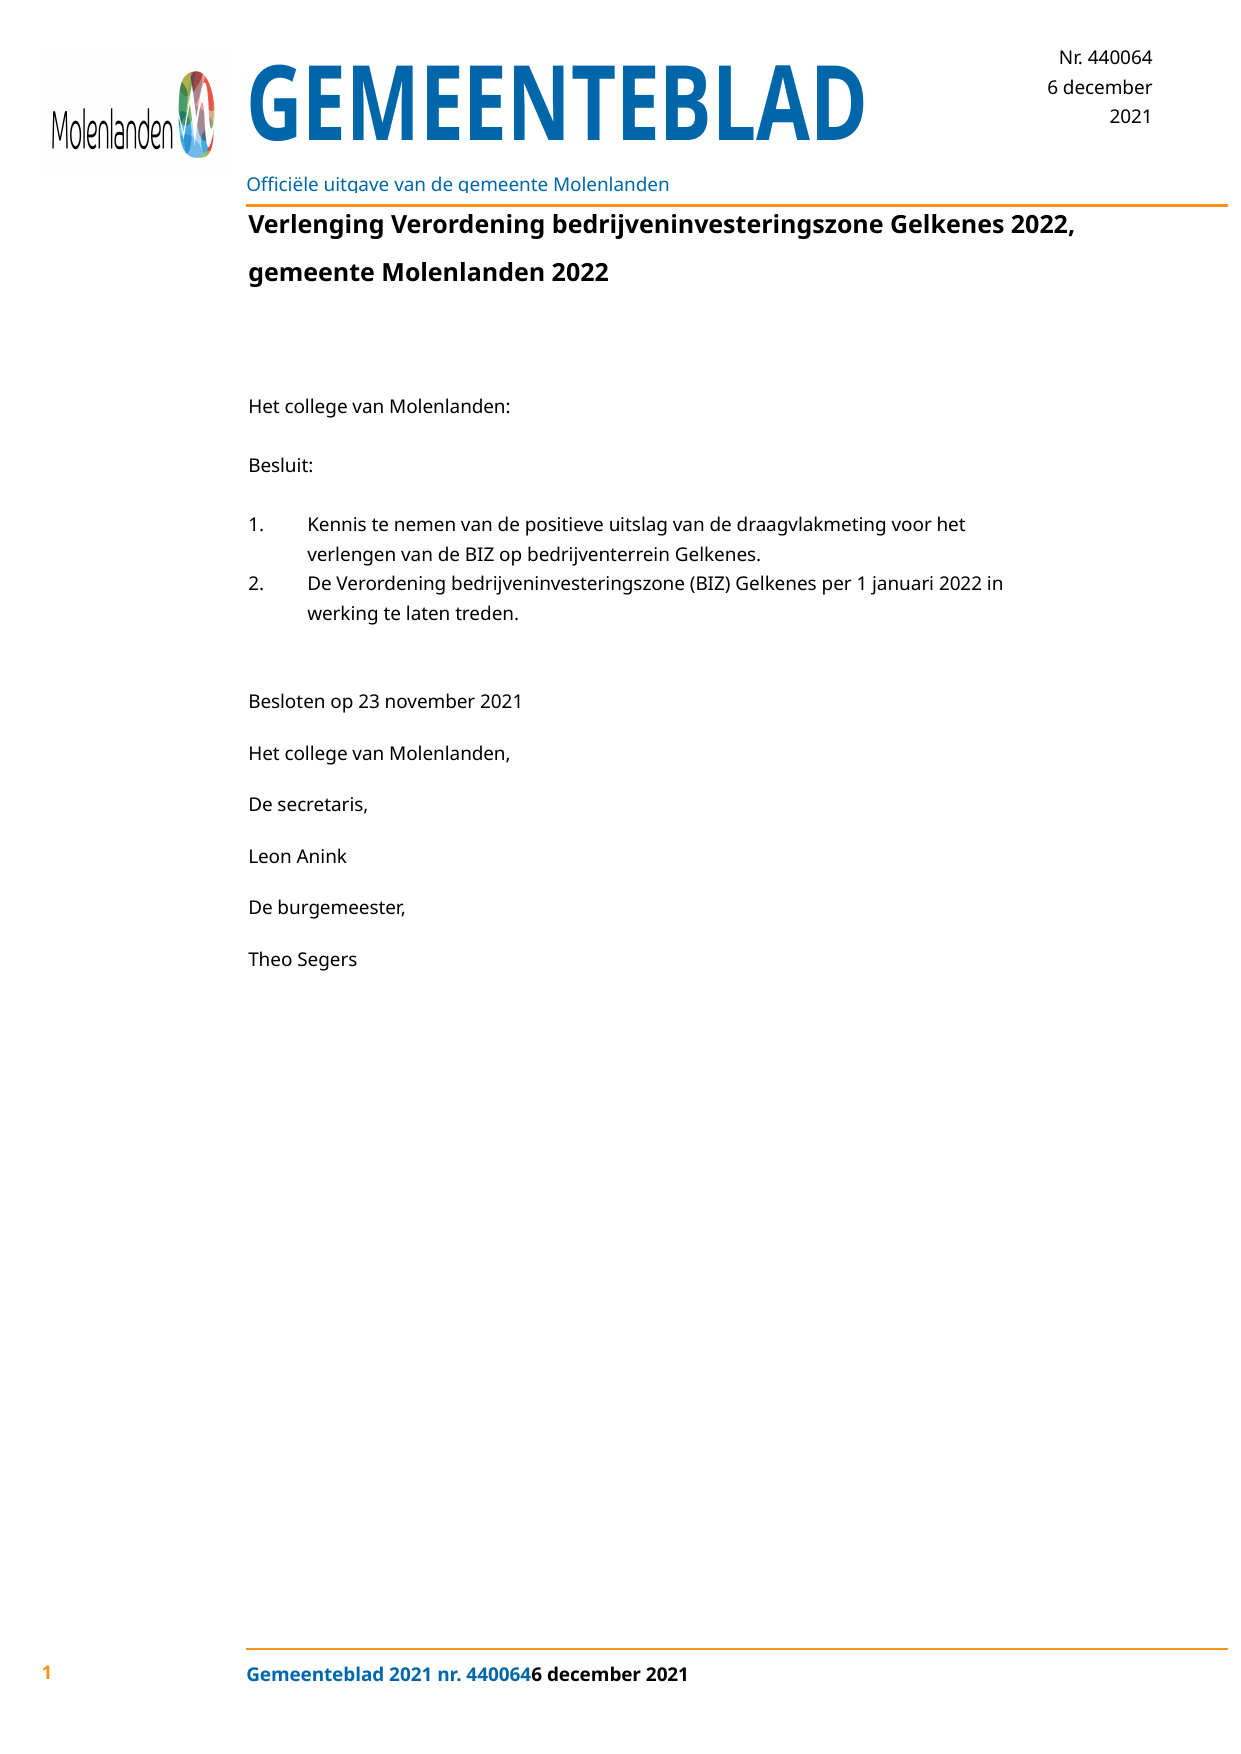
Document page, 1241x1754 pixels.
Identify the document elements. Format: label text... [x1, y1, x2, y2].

text De burgemeester, [248, 894, 1152, 920]
text Verlenging Verordening bedrijveninvesteringszone Gelkenes 2022, gemeente Molenlanden 2022 [248, 207, 1152, 288]
text Theo Segers [248, 946, 1152, 972]
list De Verordening bedrijveninvesteringszone (BIZ) Gelkenes per 1 januari 2022 in [248, 570, 1152, 596]
text Besluit: [248, 452, 1152, 478]
picture [41, 47, 231, 172]
text De secretaris, [248, 792, 1152, 817]
text Besloten op 23 november 2021 [248, 689, 1152, 714]
list Kennis te nemen van de positieve uitslag van de draagvlakmeting voor het [248, 511, 1152, 537]
text Het college van Molenlanden, [248, 740, 1152, 766]
text Leon Anink [248, 843, 1152, 869]
list werking te laten treden. [248, 600, 1152, 626]
list verlengen van de BIZ op bedrijventerrein Gelkenes. [248, 541, 1152, 567]
text Het college van Molenlanden: [248, 393, 1152, 419]
